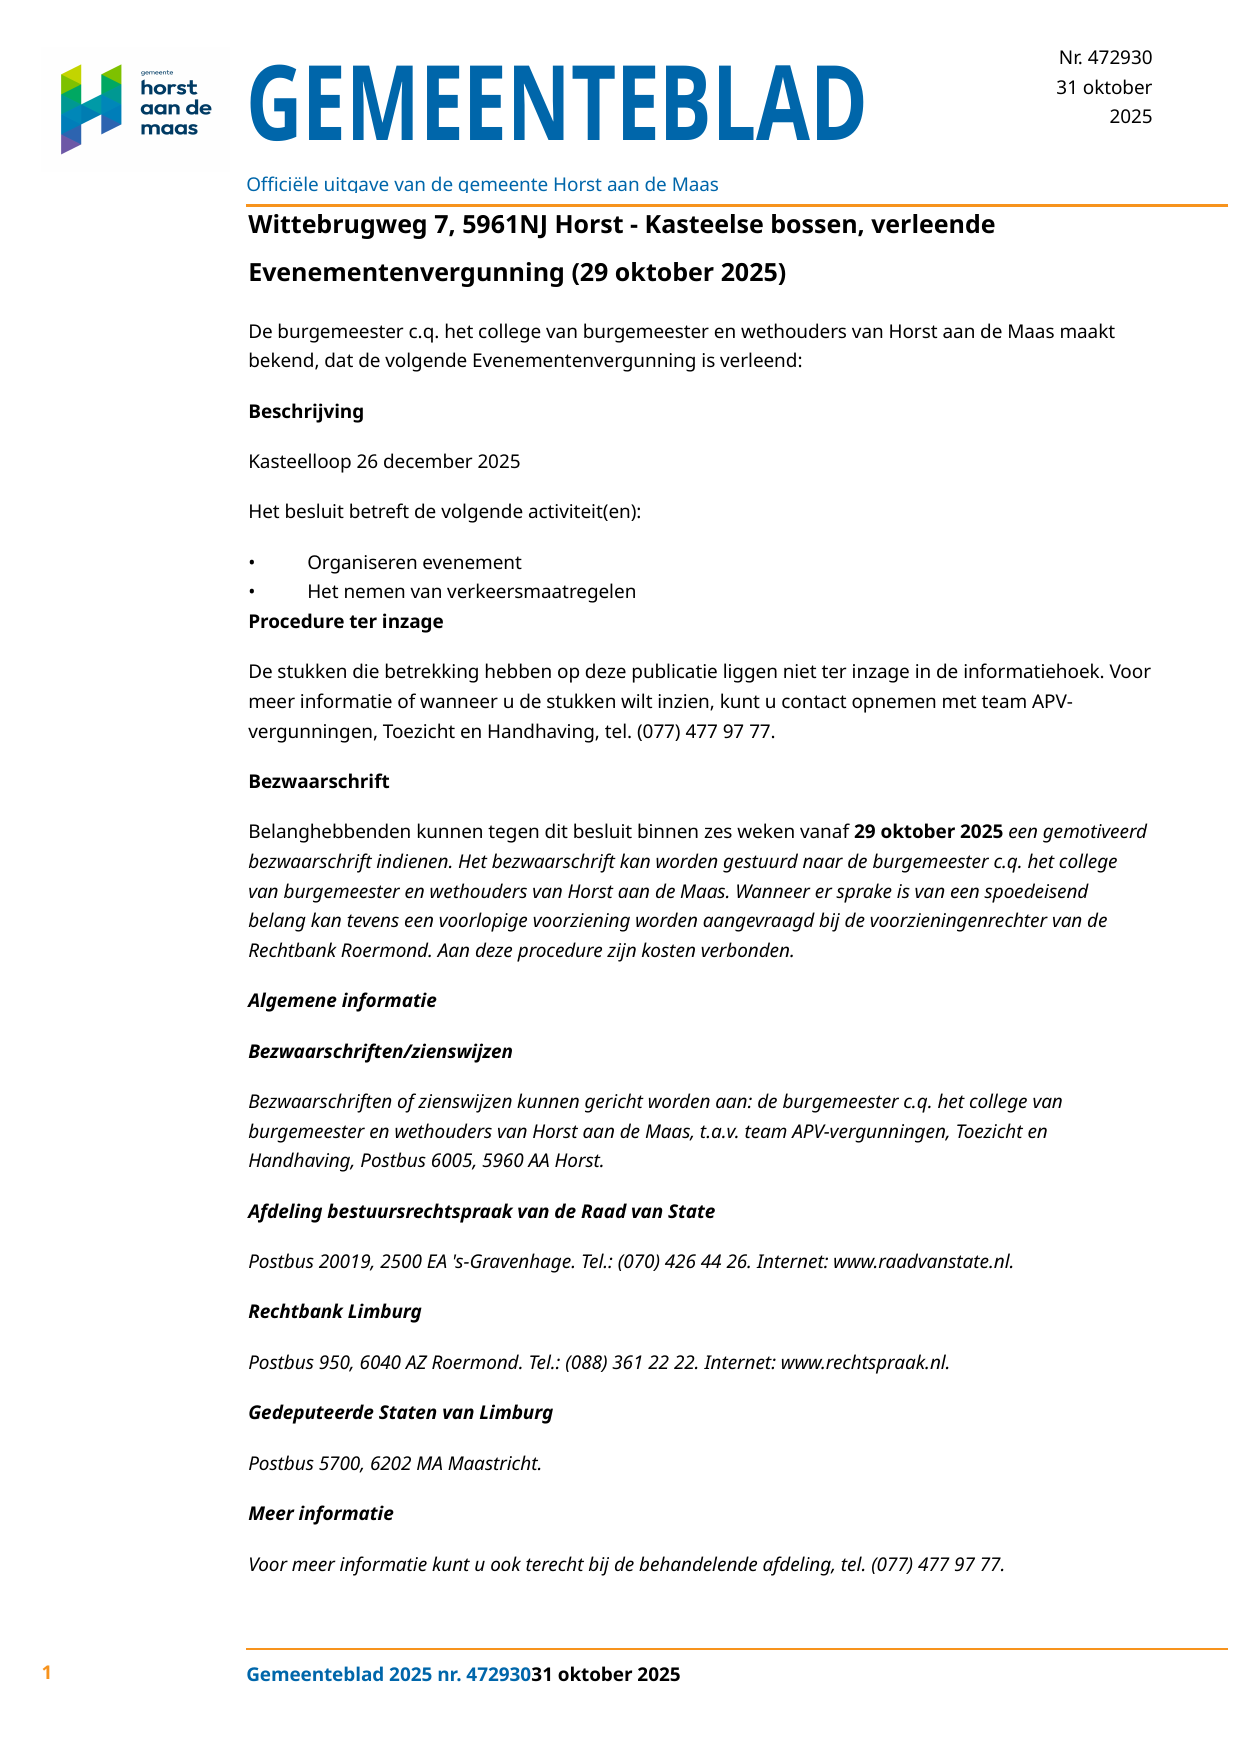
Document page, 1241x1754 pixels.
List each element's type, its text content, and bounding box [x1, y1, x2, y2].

text Postbus 950, 6040 AZ Roermond. Tel.: (088) 361 22 22. Internet: www.rechtspraak.nl. [248, 1349, 1152, 1375]
text Rechtbank Limburg [248, 1299, 1152, 1324]
text Bezwaarschriften/zienswijzen [248, 1038, 1152, 1064]
text Afdeling bestuursrechtspraak van de Raad van State [248, 1198, 1152, 1224]
text Het besluit betreft de volgende activiteit(en): [248, 499, 1152, 524]
text Wittebrugweg 7, 5961NJ Horst - Kasteelse bossen, verleende Evenementenvergunning (29 oktober 2025) [248, 207, 1152, 288]
text Bezwaarschriften of zienswijzen kunnen gericht worden aan: de burgemeester c.q. het college van burgemeester en wethouders van Horst aan de Maas, t.a.v. team APV-vergunningen, Toezicht en Handhaving, Postbus 6005, 5960 AA Horst. [248, 1088, 1152, 1173]
text Belanghebbenden kunnen tegen dit besluit binnen zes weken vanaf 29 oktober 2025 een gemotiveerd bezwaarschrift indienen. Het bezwaarschrift kan worden gestuurd naar de burgemeester c.q. het college van burgemeester en wethouders van Horst aan de Maas. Wanneer er sprake is van een spoedeisend belang kan tevens een voorlopige voorziening worden aangevraagd bij de voorzieningenrechter van de Rechtbank Roermond. Aan deze procedure zijn kosten verbonden. [248, 819, 1152, 963]
text Bezwaarschrift [248, 768, 1152, 794]
text Voor meer informatie kunt u ook terecht bij de behandelende afdeling, tel. (077) 477 97 77. [248, 1551, 1152, 1577]
text Postbus 20019, 2500 EA 's-Gravenhage. Tel.: (070) 426 44 26. Internet: www.raadvanstate.nl. [248, 1248, 1152, 1274]
text Gedeputeerde Staten van Limburg [248, 1399, 1152, 1425]
text Algemene informatie [248, 987, 1152, 1013]
text De burgemeester c.q. het college van burgemeester en wethouders van Horst aan de Maas maakt bekend, dat de volgende Evenementenvergunning is verleend: [248, 318, 1152, 373]
text De stukken die betrekking hebben op deze publicatie liggen niet ter inzage in de informatiehoek. Voor meer informatie of wanneer u de stukken wilt inzien, kunt u contact opnemen met team APV-vergunningen, Toezicht en Handhaving, tel. (077) 477 97 77. [248, 659, 1152, 744]
text Postbus 5700, 6202 MA Maastricht. [248, 1450, 1152, 1476]
text Beschrijving [248, 398, 1152, 424]
list Organiseren evenement [248, 549, 1152, 575]
text Procedure ter inzage [248, 608, 1152, 634]
picture [41, 47, 231, 172]
list Het nemen van verkeersmaatregelen [248, 579, 1152, 604]
text Kasteelloop 26 december 2025 [248, 448, 1152, 474]
text Meer informatie [248, 1500, 1152, 1526]
